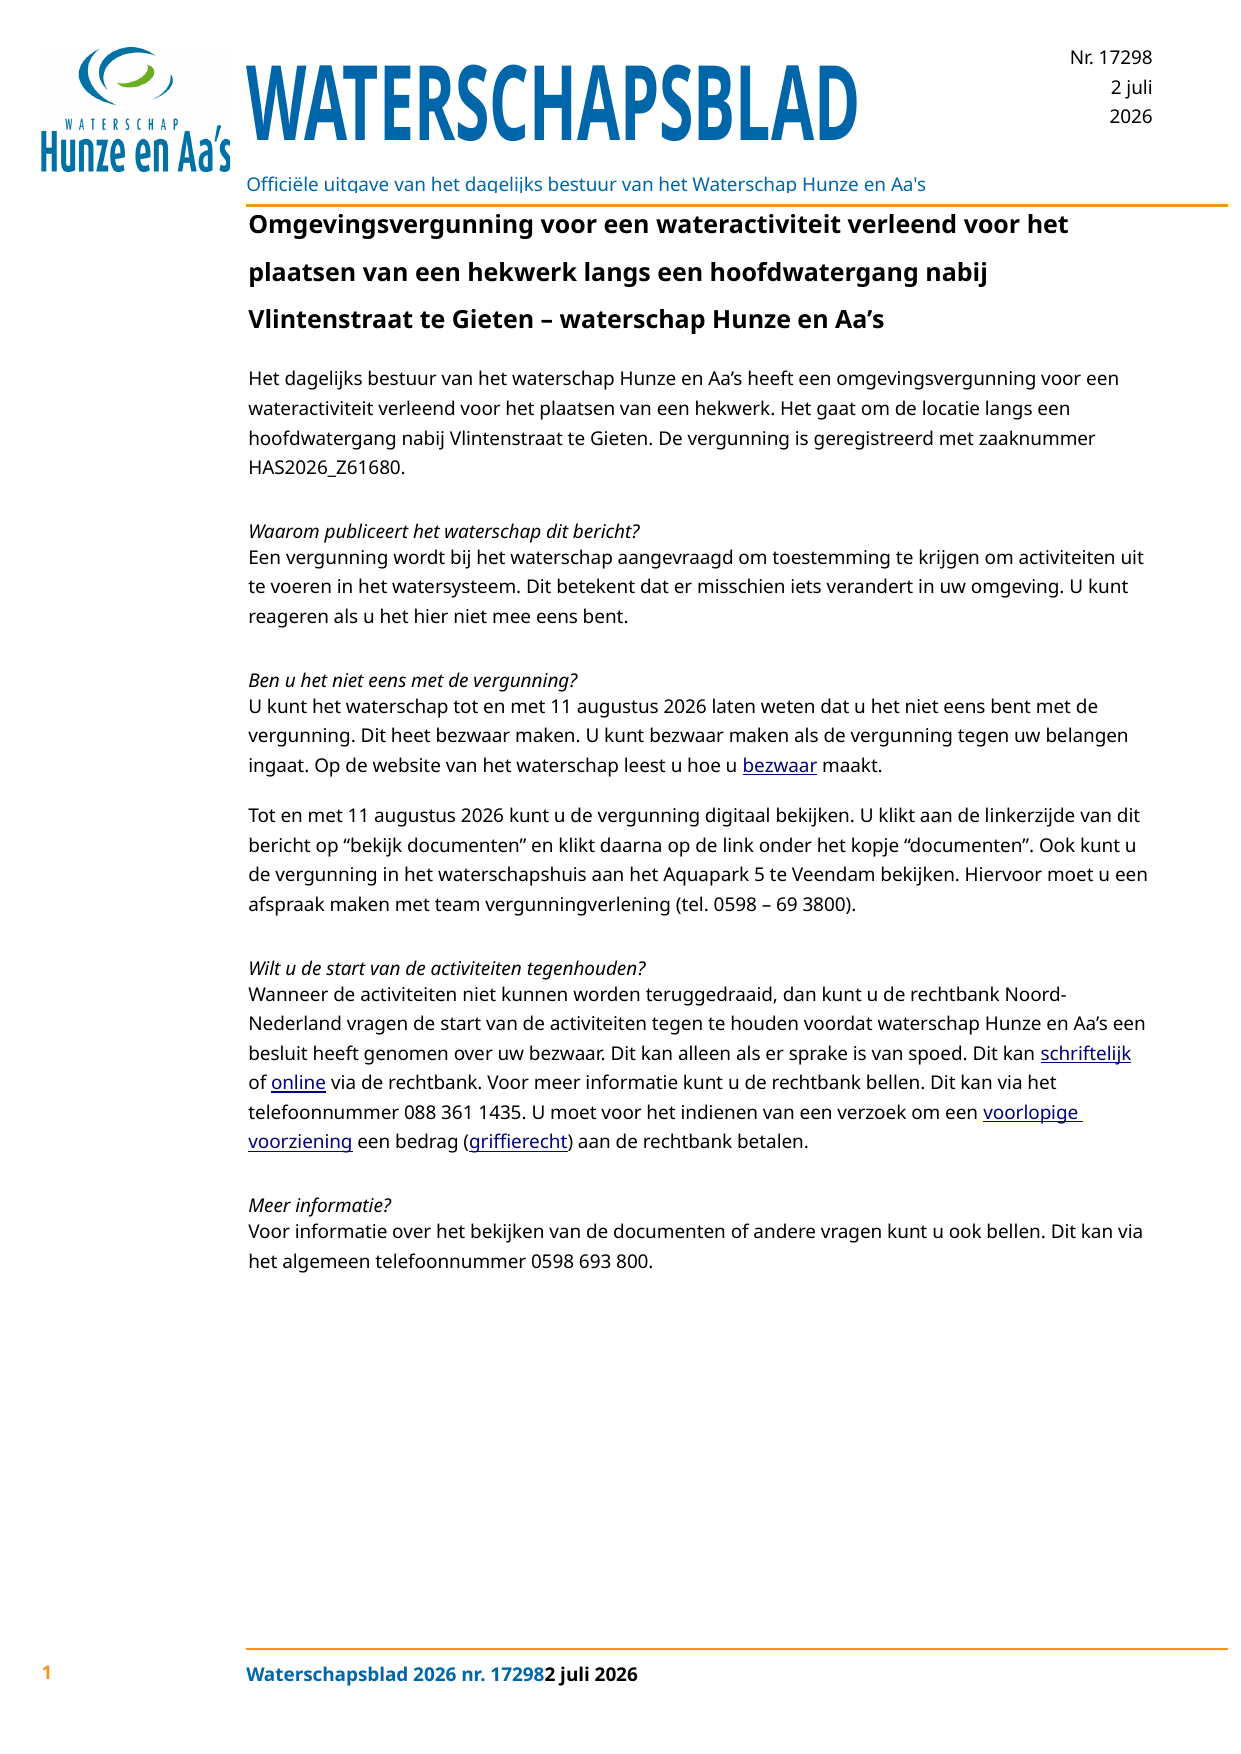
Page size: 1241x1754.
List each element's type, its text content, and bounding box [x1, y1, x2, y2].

text U kunt het waterschap tot en met 11 augustus 2026 laten weten dat u het niet eens bent met de vergunning. Dit heet bezwaar maken. U kunt bezwaar maken als de vergunning tegen uw belangen ingaat. Op de website van het waterschap leest u hoe u bezwaar maakt. [248, 693, 1152, 778]
picture [226, 145, 231, 156]
picture [41, 47, 231, 172]
text Omgevingsvergunning voor een wateractiviteit verleend voor het plaatsen van een hekwerk langs een hoofdwatergang nabij Vlintenstraat te Gieten – waterschap Hunze en Aa’s [248, 207, 1152, 336]
text Tot en met 11 augustus 2026 kunt u de vergunning digitaal bekijken. U klikt aan de linkerzijde van dit bericht op “bekijk documenten” en klikt daarna op de link onder het kopje “documenten”. Ook kunt u de vergunning in het waterschapshuis aan het Aquapark 5 te Veendam bekijken. Hiervoor moet u een afspraak maken met team vergunningverlening (tel. 0598 – 69 3800). [248, 802, 1152, 917]
text Meer informatie? [248, 1193, 1152, 1218]
text Ben u het niet eens met de vergunning? [248, 667, 1152, 693]
text Het dagelijks bestuur van het waterschap Hunze en Aa’s heeft een omgevingsvergunning voor een wateractiviteit verleend voor het plaatsen van een hekwerk. Het gaat om de locatie langs een hoofdwatergang nabij Vlintenstraat te Gieten. De vergunning is geregistreerd met zaaknummer HAS2026_Z61680. [248, 366, 1152, 480]
picture [47, 154, 51, 172]
text Voor informatie over het bekijken van de documenten of andere vragen kunt u ook bellen. Dit kan via het algemeen telefoonnummer 0598 693 800. [248, 1218, 1152, 1274]
text Een vergunning wordt bij het waterschap aangevraagd om toestemming te krijgen om activiteiten uit te voeren in het watersysteem. Dit betekent dat er misschien iets verandert in uw omgeving. U kunt reageren als u het hier niet mee eens bent. [248, 544, 1152, 629]
text Waarom publiceert het waterschap dit bericht? [248, 518, 1152, 544]
picture [183, 163, 191, 172]
text Wilt u de start van de activiteiten tegenhouden? [248, 955, 1152, 981]
text Wanneer de activiteiten niet kunnen worden teruggedraaid, dan kunt u de rechtbank Noord-Nederland vragen de start van de activiteiten tegen te houden voordat waterschap Hunze en Aa’s een besluit heeft genomen over uw bezwaar. Dit kan alleen als er sprake is van spoed. Dit kan schriftelijk of online via de rechtbank. Voor meer informatie kunt u de rechtbank bellen. Dit kan via het telefoonnummer 088 361 1435. U moet voor het indienen van een verzoek om een voorlopige voorziening een bedrag (griffierecht) aan de rechtbank betalen. [248, 981, 1152, 1154]
